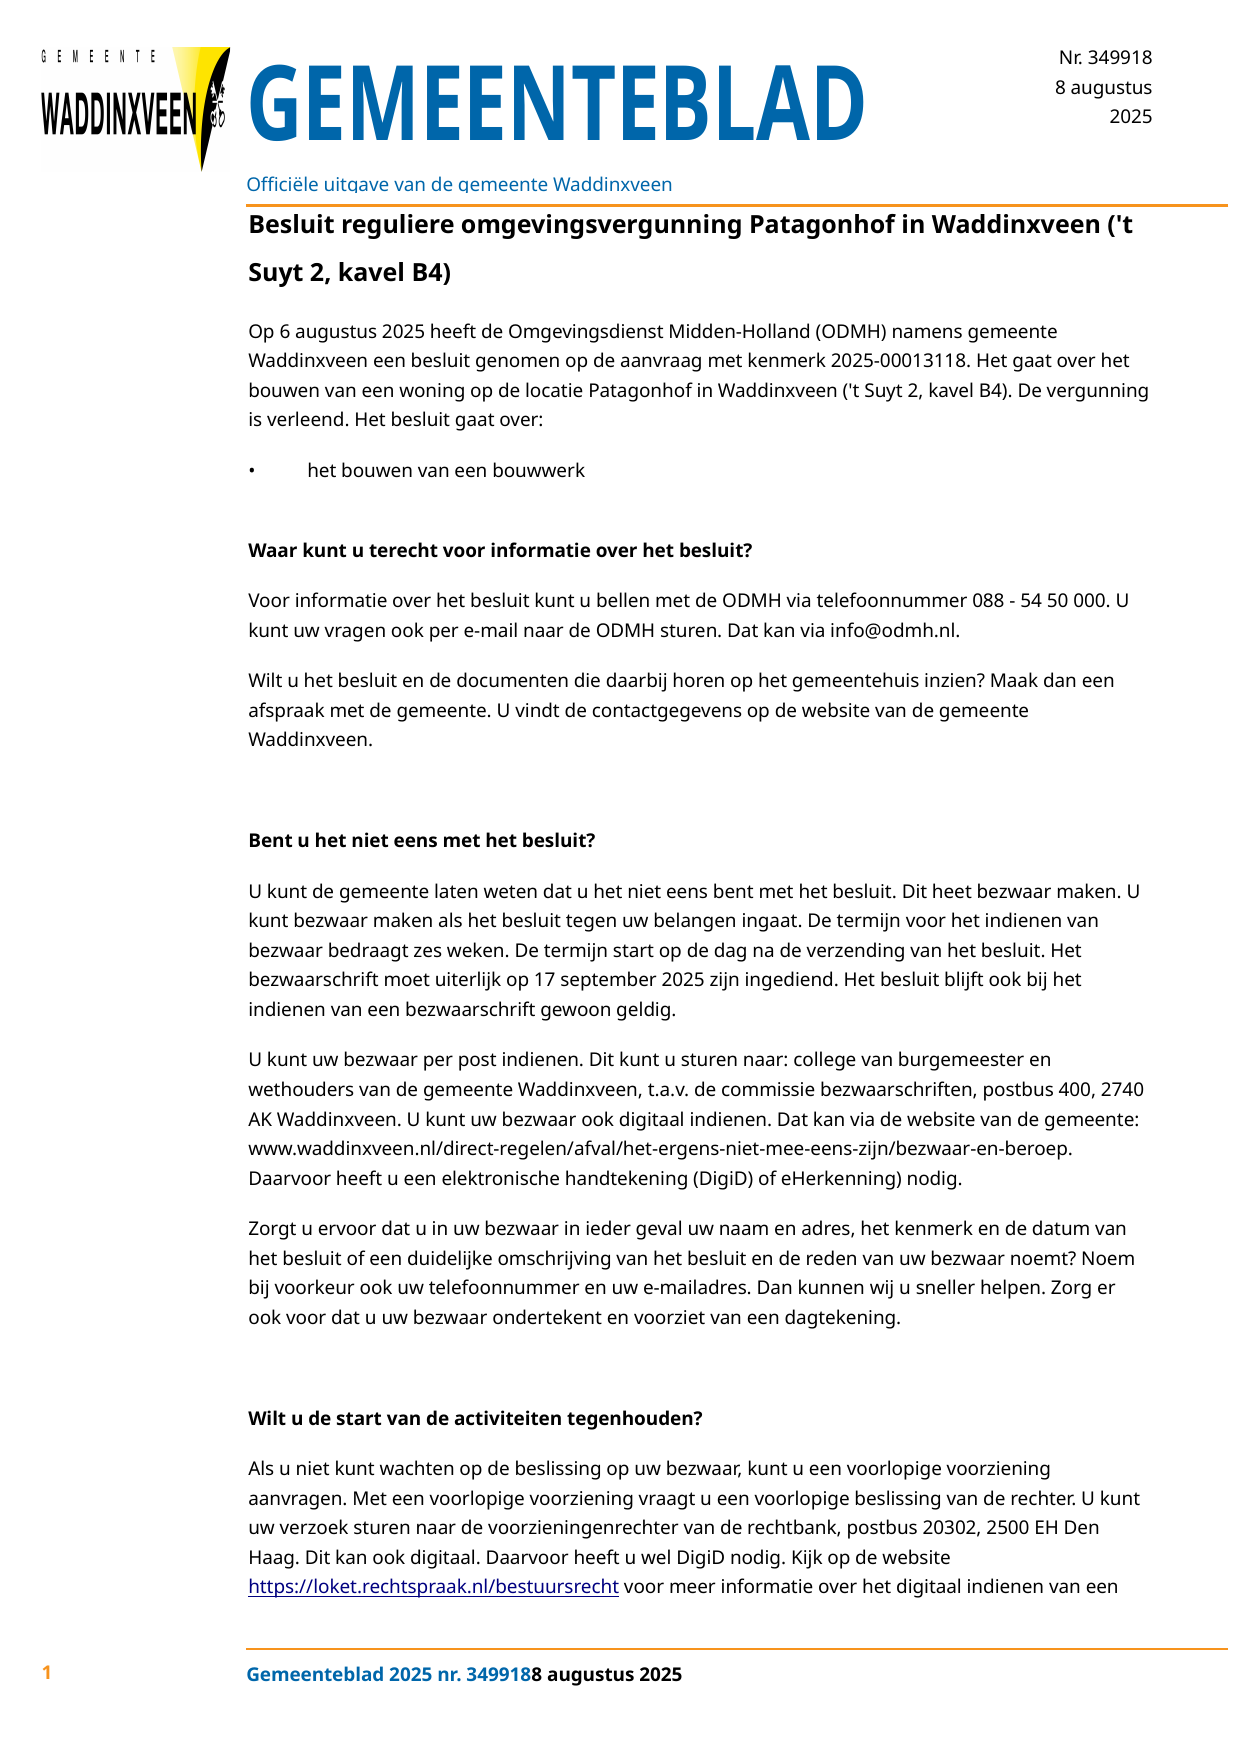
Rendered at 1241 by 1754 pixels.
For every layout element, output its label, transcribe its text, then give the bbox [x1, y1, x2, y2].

text Zorgt u ervoor dat u in uw bezwaar in ieder geval uw naam en adres, het kenmerk en de datum van het besluit of een duidelijke omschrijving van het besluit en de reden van uw bezwaar noemt? Noem bij voorkeur ook uw telefoonnummer en uw e-mailadres. Dan kunnen wij u sneller helpen. Zorg er ook voor dat u uw bezwaar ondertekent en voorziet van een dagtekening. [248, 1215, 1152, 1330]
text Bent u het niet eens met het besluit? [248, 827, 1152, 853]
picture [41, 47, 231, 172]
text Als u niet kunt wachten op de beslissing op uw bezwaar, kunt u een voorlopige voorziening aanvragen. Met een voorlopige voorziening vraagt u een voorlopige beslissing van de rechter. U kunt uw verzoek sturen naar de voorzieningenrechter van de rechtbank, postbus 20302, 2500 EH Den Haag. Dit kan ook digitaal. Daarvoor heeft u wel DigiD nodig. Kijk op de website https://loket.rechtspraak.nl/bestuursrecht voor meer informatie over het digitaal indienen van een [248, 1455, 1152, 1599]
text Wilt u het besluit en de documenten die daarbij horen op het gemeentehuis inzien? Maak dan een afspraak met de gemeente. U vindt de contactgegevens op de website van de gemeente Waddinxveen. [248, 667, 1152, 752]
text Voor informatie over het besluit kunt u bellen met de ODMH via telefoonnummer 088 - 54 50 000. U kunt uw vragen ook per e-mail naar de ODMH sturen. Dat kan via info@odmh.nl. [248, 587, 1152, 643]
text U kunt de gemeente laten weten dat u het niet eens bent met het besluit. Dit heet bezwaar maken. U kunt bezwaar maken als het besluit tegen uw belangen ingaat. De termijn voor het indienen van bezwaar bedraagt zes weken. De termijn start op de dag na de verzending van het besluit. Het bezwaarschrift moet uiterlijk op 17 september 2025 zijn ingediend. Het besluit blijft ook bij het indienen van een bezwaarschrift gewoon geldig. [248, 878, 1152, 1022]
text Wilt u de start van de activiteiten tegenhouden? [248, 1405, 1152, 1431]
text Op 6 augustus 2025 heeft de Omgevingsdienst Midden-Holland (ODMH) namens gemeente Waddinxveen een besluit genomen op de aanvraag met kenmerk 2025-00013118. Het gaat over het bouwen van een woning op de locatie Patagonhof in Waddinxveen ('t Suyt 2, kavel B4). De vergunning is verleend. Het besluit gaat over: [248, 318, 1152, 432]
text Besluit reguliere omgevingsvergunning Patagonhof in Waddinxveen ('t Suyt 2, kavel B4) [248, 207, 1152, 288]
list het bouwen van een bouwwerk [248, 457, 1152, 483]
text Waar kunt u terecht voor informatie over het besluit? [248, 537, 1152, 563]
text U kunt uw bezwaar per post indienen. Dit kunt u sturen naar: college van burgemeester en wethouders van de gemeente Waddinxveen, t.a.v. de commissie bezwaarschriften, postbus 400, 2740 AK Waddinxveen. U kunt uw bezwaar ook digitaal indienen. Dat kan via de website van de gemeente: www.waddinxveen.nl/direct-regelen/afval/het-ergens-niet-mee-eens-zijn/bezwaar-en-beroep. Daarvoor heeft u een elektronische handtekening (DigiD) of eHerkenning) nodig. [248, 1047, 1152, 1191]
